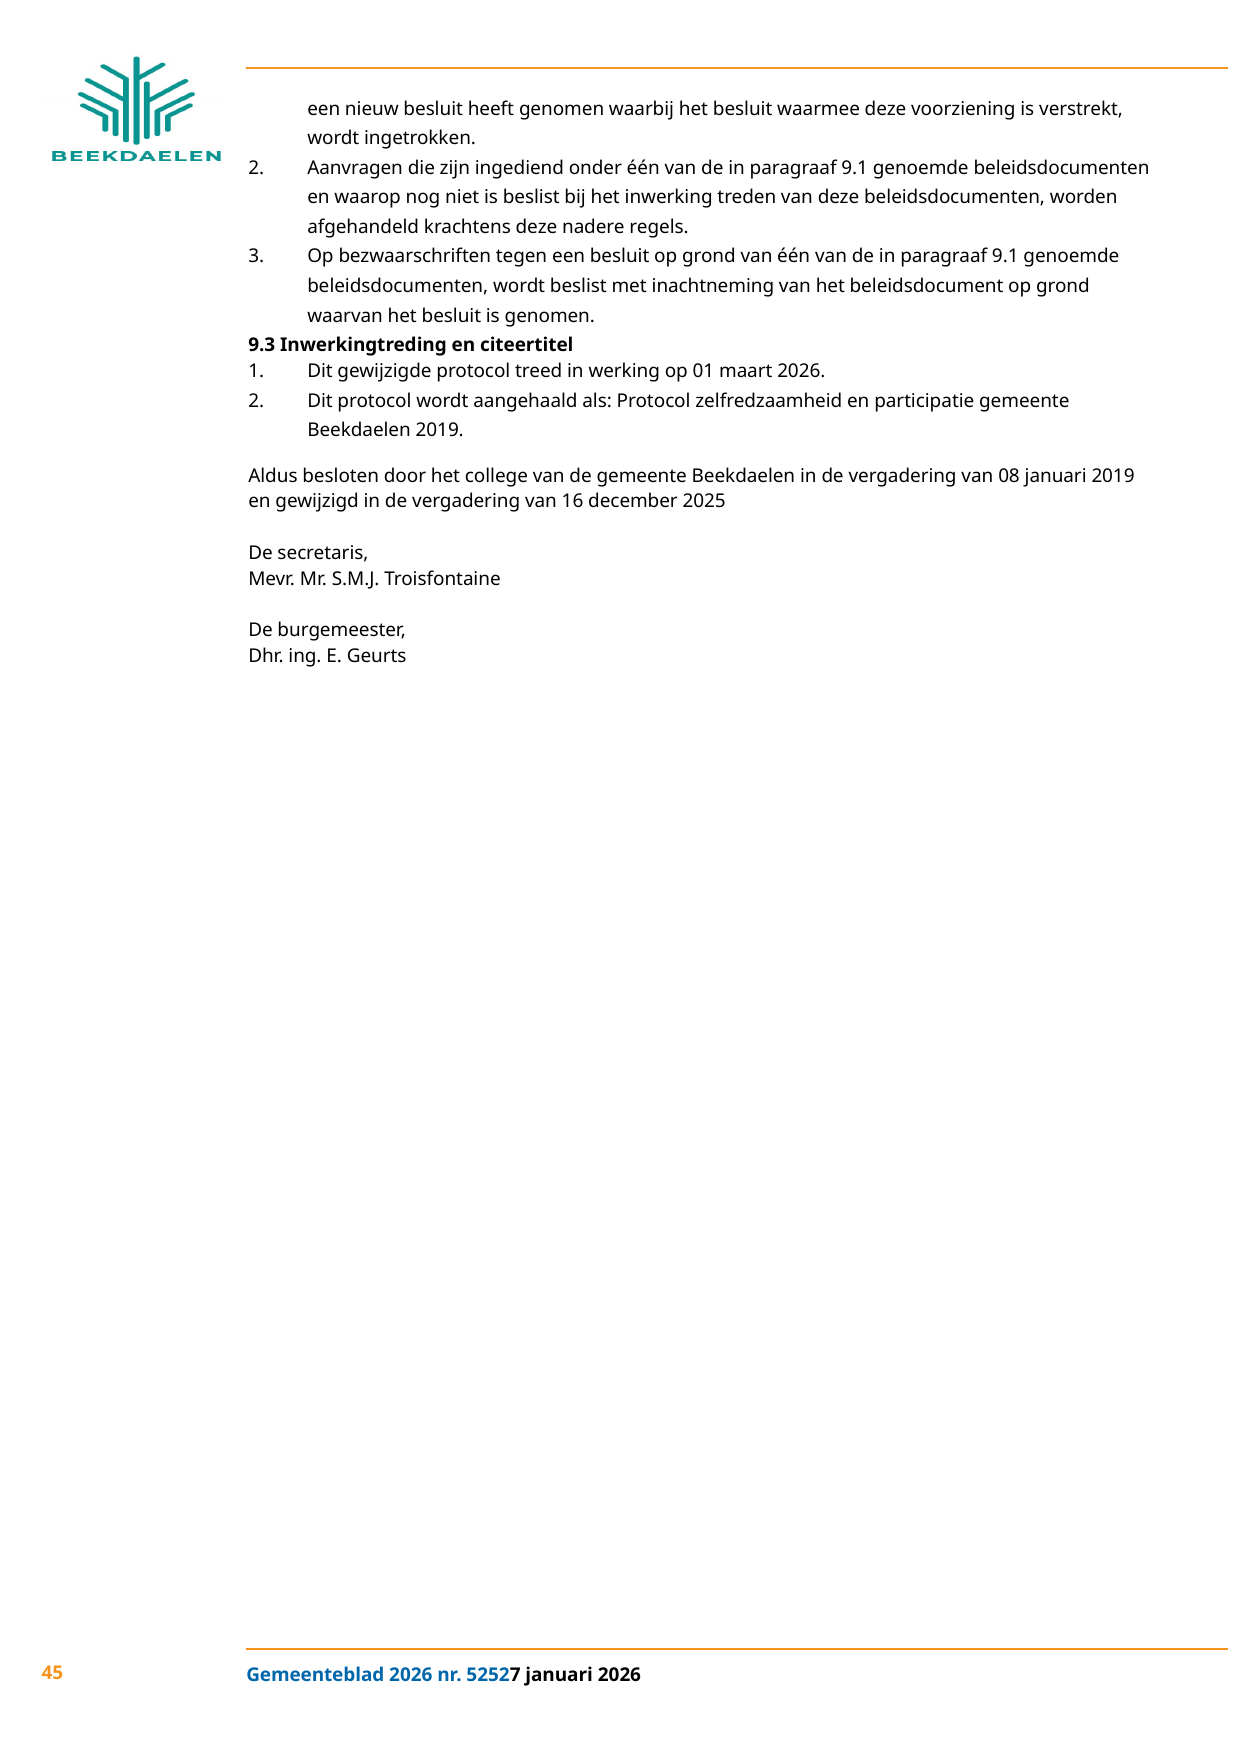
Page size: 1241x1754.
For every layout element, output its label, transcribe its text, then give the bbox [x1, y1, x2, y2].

text De secretaris, [248, 539, 1152, 565]
text Aldus besloten door het college van de gemeente Beekdaelen in de vergadering van 08 januari 2019 en gewijzigd in de vergadering van 16 december 2025 [248, 462, 1152, 513]
list Dit gewijzigde protocol treed in werking op 01 maart 2026. [248, 357, 1152, 383]
text Mevr. Mr. S.M.J. Troisfontaine [248, 565, 1152, 591]
text De burgemeester, [248, 616, 1152, 642]
picture [41, 47, 231, 172]
list Aanvragen die zijn ingediend onder één van de in paragraaf 9.1 genoemde beleidsdocumenten en waarop nog niet is beslist bij het inwerking treden van deze beleidsdocumenten, worden afgehandeld krachtens deze nadere regels. [248, 154, 1152, 239]
text 9.3 Inwerkingtreding en citeertitel [248, 331, 1152, 357]
list een nieuw besluit heeft genomen waarbij het besluit waarmee deze voorziening is verstrekt, wordt ingetrokken. [248, 95, 1152, 150]
text Dhr. ing. E. Geurts [248, 642, 1152, 668]
list Dit protocol wordt aangehaald als: Protocol zelfredzaamheid en participatie gemeente Beekdaelen 2019. [248, 387, 1152, 442]
list Op bezwaarschriften tegen een besluit op grond van één van de in paragraaf 9.1 genoemde beleidsdocumenten, wordt beslist met inachtneming van het beleidsdocument op grond waarvan het besluit is genomen. [248, 243, 1152, 328]
